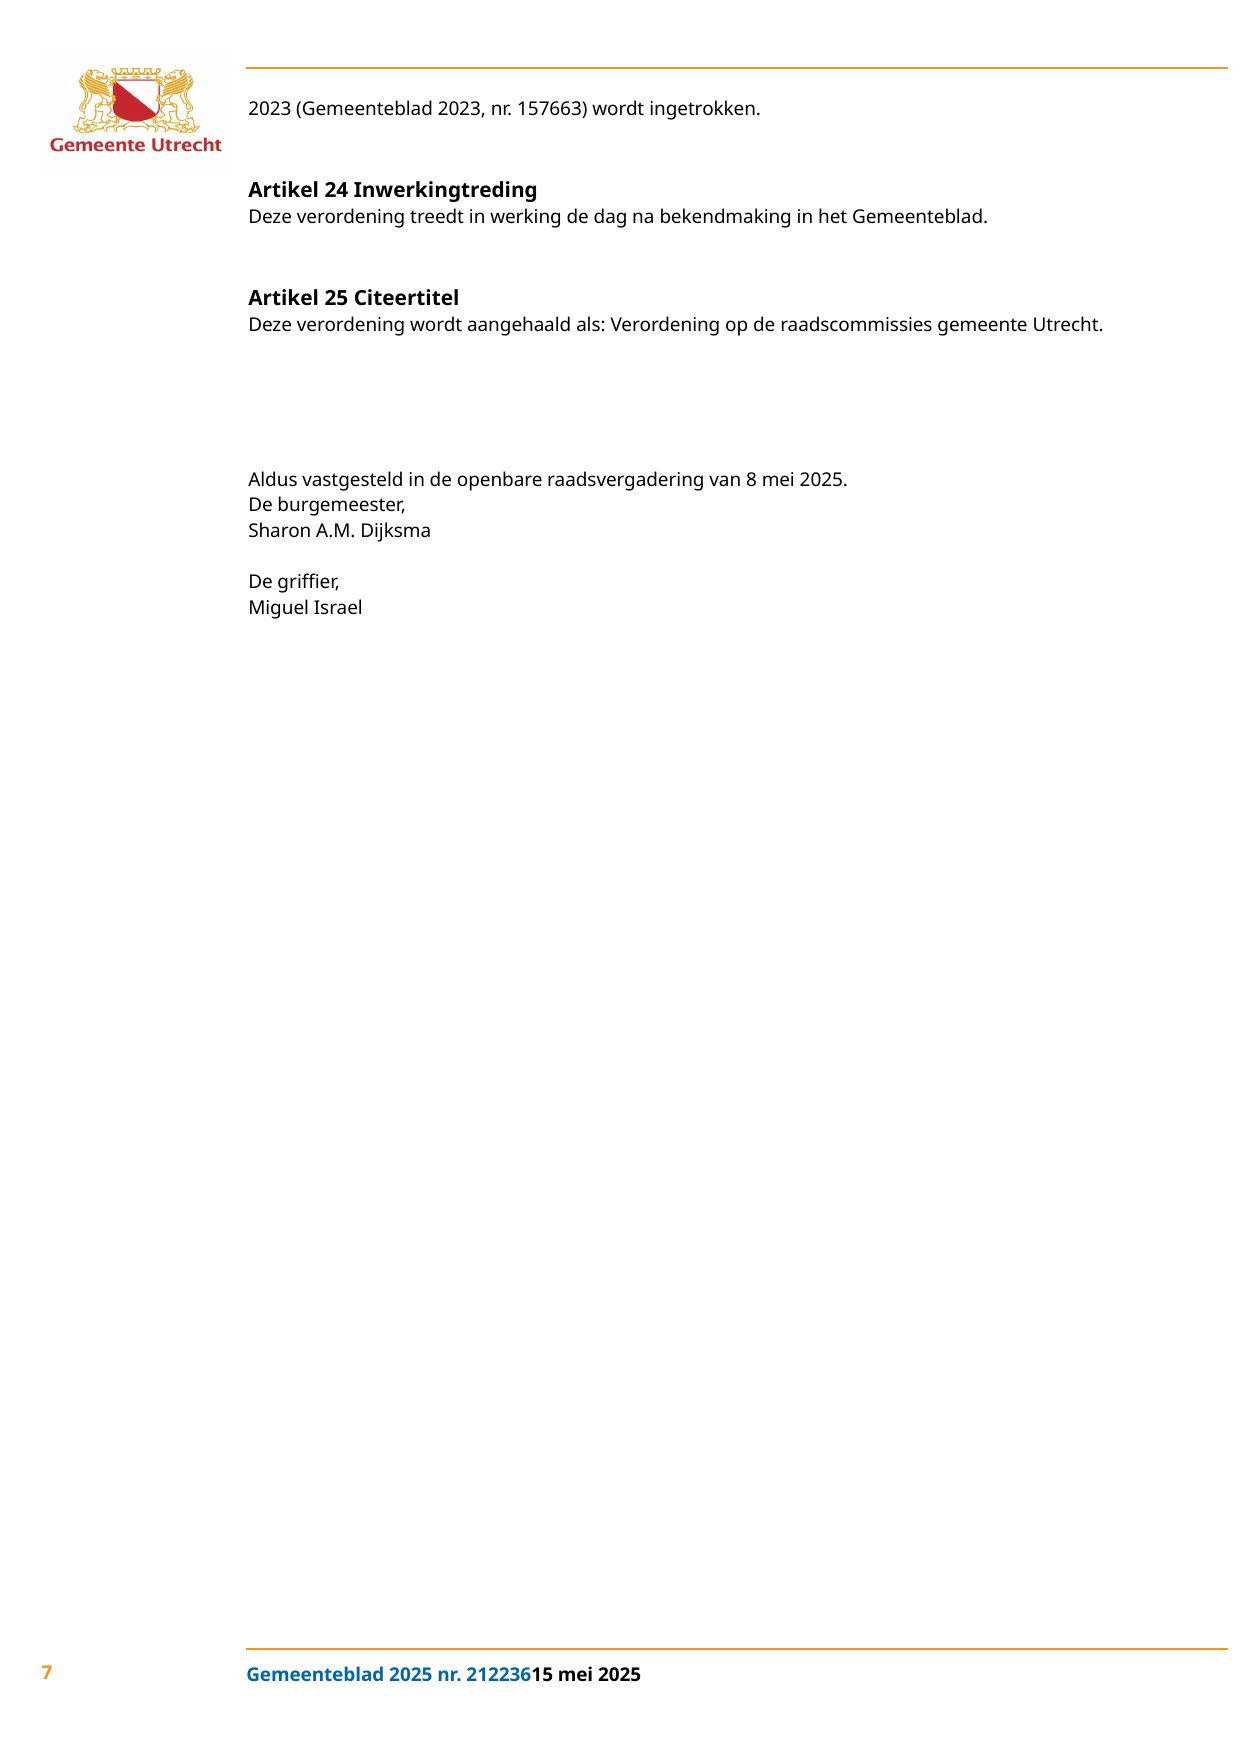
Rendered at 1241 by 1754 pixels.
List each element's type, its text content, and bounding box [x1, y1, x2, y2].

text Sharon A.M. Dijksma [248, 517, 1152, 543]
picture [41, 47, 231, 172]
text 2023 (Gemeenteblad 2023, nr. 157663) wordt ingetrokken. [248, 95, 1152, 121]
text De griffier, [248, 569, 1152, 594]
text Miguel Israel [248, 594, 1152, 620]
text Artikel 25 Citeertitel [248, 283, 1152, 312]
text De burgemeester, [248, 491, 1152, 517]
text Artikel 24 Inwerkingtreding [248, 175, 1152, 203]
text Aldus vastgesteld in de openbare raadsvergadering van 8 mei 2025. [248, 466, 1152, 491]
text Deze verordening treedt in werking de dag na bekendmaking in het Gemeenteblad. [248, 203, 1152, 229]
text Deze verordening wordt aangehaald als: Verordening op de raadscommissies gemeente Utrecht. [248, 312, 1152, 337]
